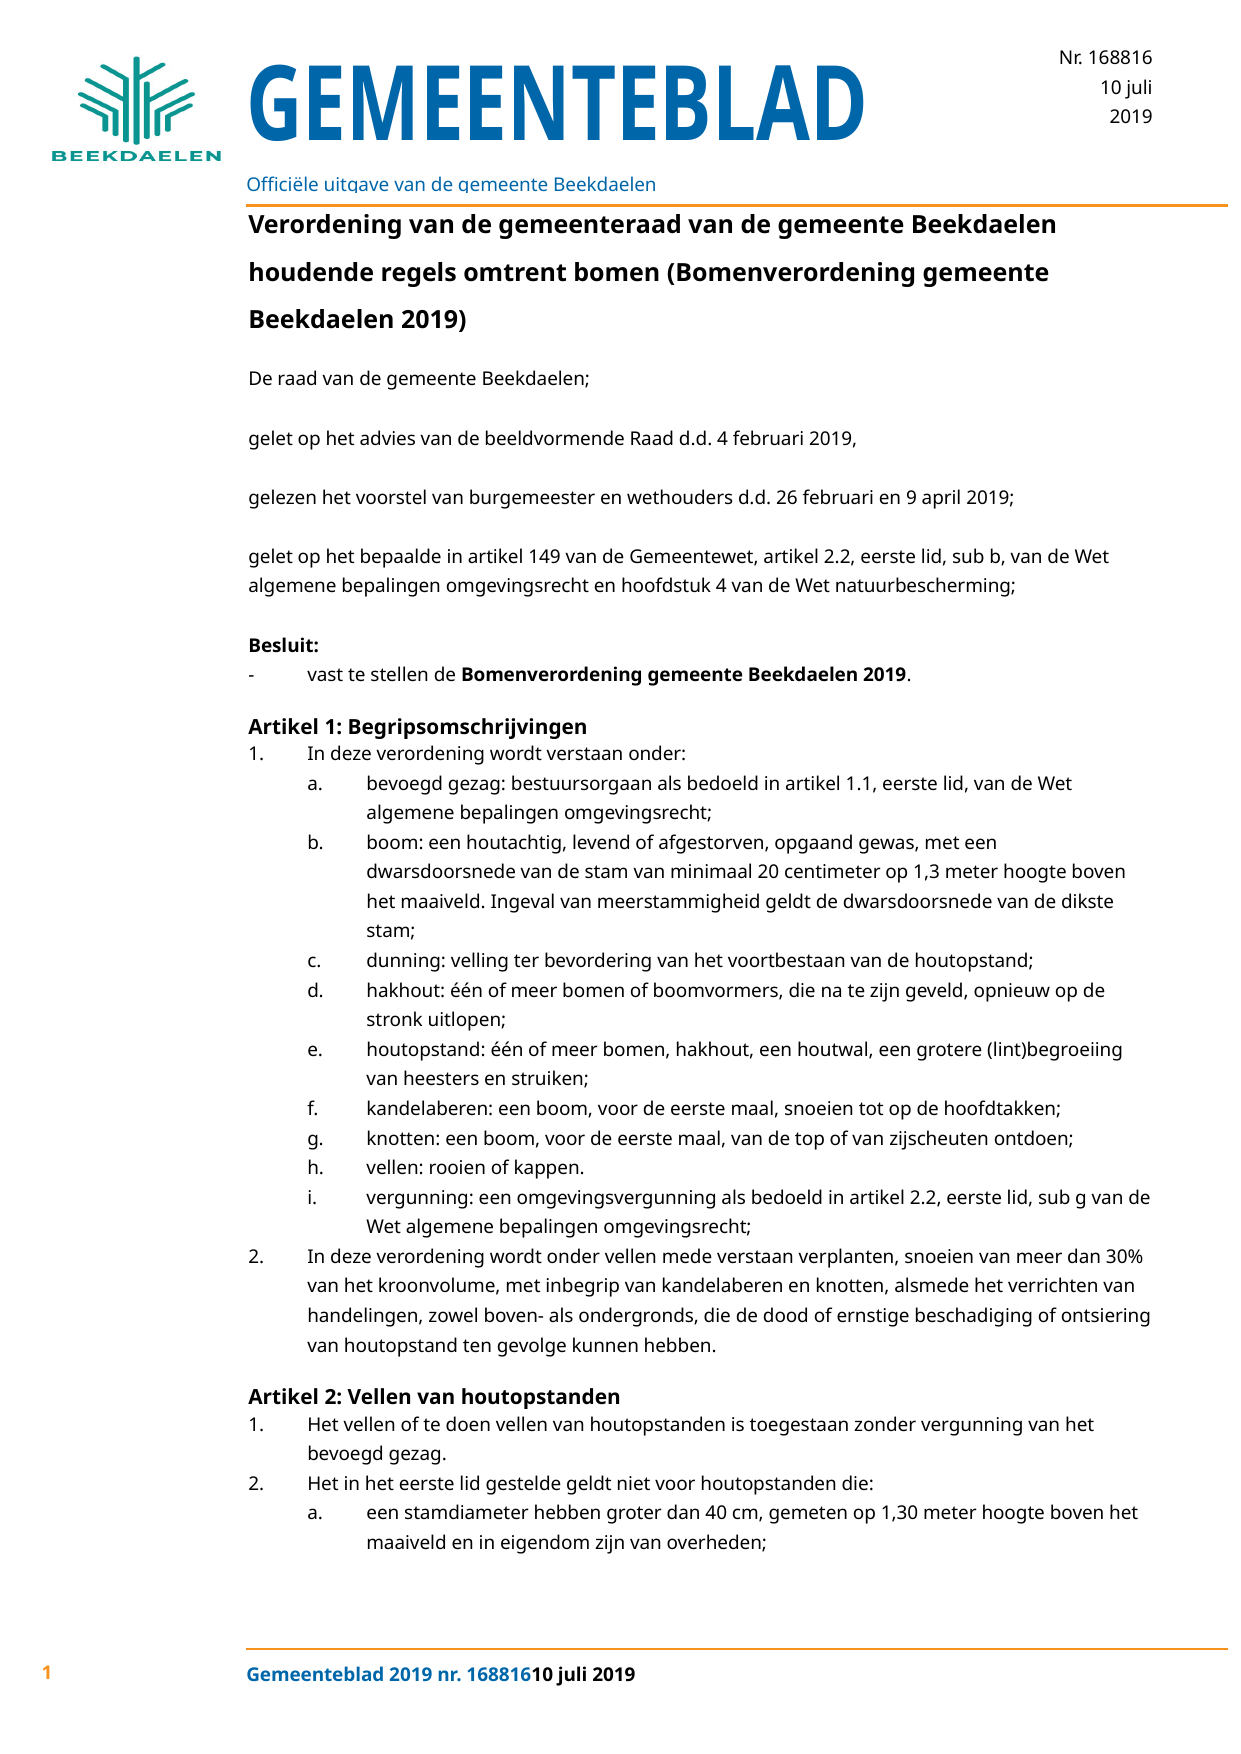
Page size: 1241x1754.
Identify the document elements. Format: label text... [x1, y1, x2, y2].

list vast te stellen de Bomenverordening gemeente Beekdaelen 2019. [248, 661, 1152, 687]
list Het vellen of te doen vellen van houtopstanden is toegestaan zonder vergunning van het bevoegd gezag. [248, 1411, 1152, 1466]
list In deze verordening wordt verstaan onder: [248, 740, 1152, 766]
text gelet op het bepaalde in artikel 149 van de Gemeentewet, artikel 2.2, eerste lid, sub b, van de Wet algemene bepalingen omgevingsrecht en hoofdstuk 4 van de Wet natuurbescherming; [248, 543, 1152, 598]
text gelet op het advies van de beeldvormende Raad d.d. 4 februari 2019, [248, 425, 1152, 450]
list In deze verordening wordt onder vellen mede verstaan verplanten, snoeien van meer dan 30% van het kroonvolume, met inbegrip van kandelaberen en knotten, alsmede het verrichten van handelingen, zowel boven- als ondergronds, die de dood of ernstige beschadiging of ontsiering van houtopstand ten gevolge kunnen hebben. [248, 1243, 1152, 1358]
text Artikel 1: Begripsomschrijvingen [248, 712, 1152, 740]
list een stamdiameter hebben groter dan 40 cm, gemeten op 1,30 meter hoogte boven het maaiveld en in eigendom zijn van overheden; [307, 1499, 1152, 1555]
text Besluit: [248, 632, 1152, 657]
list houtopstand: één of meer bomen, hakhout, een houtwal, een grotere (lint)begroeiing van heesters en struiken; [307, 1036, 1152, 1091]
list vergunning: een omgevingsvergunning als bedoeld in artikel 2.2, eerste lid, sub g van de Wet algemene bepalingen omgevingsrecht; [307, 1184, 1152, 1239]
list knotten: een boom, voor de eerste maal, van de top of van zijscheuten ontdoen; [307, 1125, 1152, 1151]
list kandelaberen: een boom, voor de eerste maal, snoeien tot op de hoofdtakken; [307, 1095, 1152, 1121]
text Verordening van de gemeenteraad van de gemeente Beekdaelen houdende regels omtrent bomen (Bomenverordening gemeente Beekdaelen 2019) [248, 207, 1152, 336]
text Artikel 2: Vellen van houtopstanden [248, 1382, 1152, 1411]
picture [41, 47, 231, 172]
list vellen: rooien of kappen. [307, 1154, 1152, 1180]
text De raad van de gemeente Beekdaelen; [248, 366, 1152, 391]
text gelezen het voorstel van burgemeester en wethouders d.d. 26 februari en 9 april 2019; [248, 484, 1152, 509]
list Het in het eerste lid gestelde geldt niet voor houtopstanden die: [248, 1470, 1152, 1496]
list dunning: velling ter bevordering van het voortbestaan van de houtopstand; [307, 947, 1152, 973]
list bevoegd gezag: bestuursorgaan als bedoeld in artikel 1.1, eerste lid, van de Wet algemene bepalingen omgevingsrecht; [307, 770, 1152, 825]
list boom: een houtachtig, levend of afgestorven, opgaand gewas, met een dwarsdoorsnede van de stam van minimaal 20 centimeter op 1,3 meter hoogte boven het maaiveld. Ingeval van meerstammigheid geldt de dwarsdoorsnede van de dikste stam; [307, 829, 1152, 943]
list hakhout: één of meer bomen of boomvormers, die na te zijn geveld, opnieuw op de stronk uitlopen; [307, 977, 1152, 1032]
